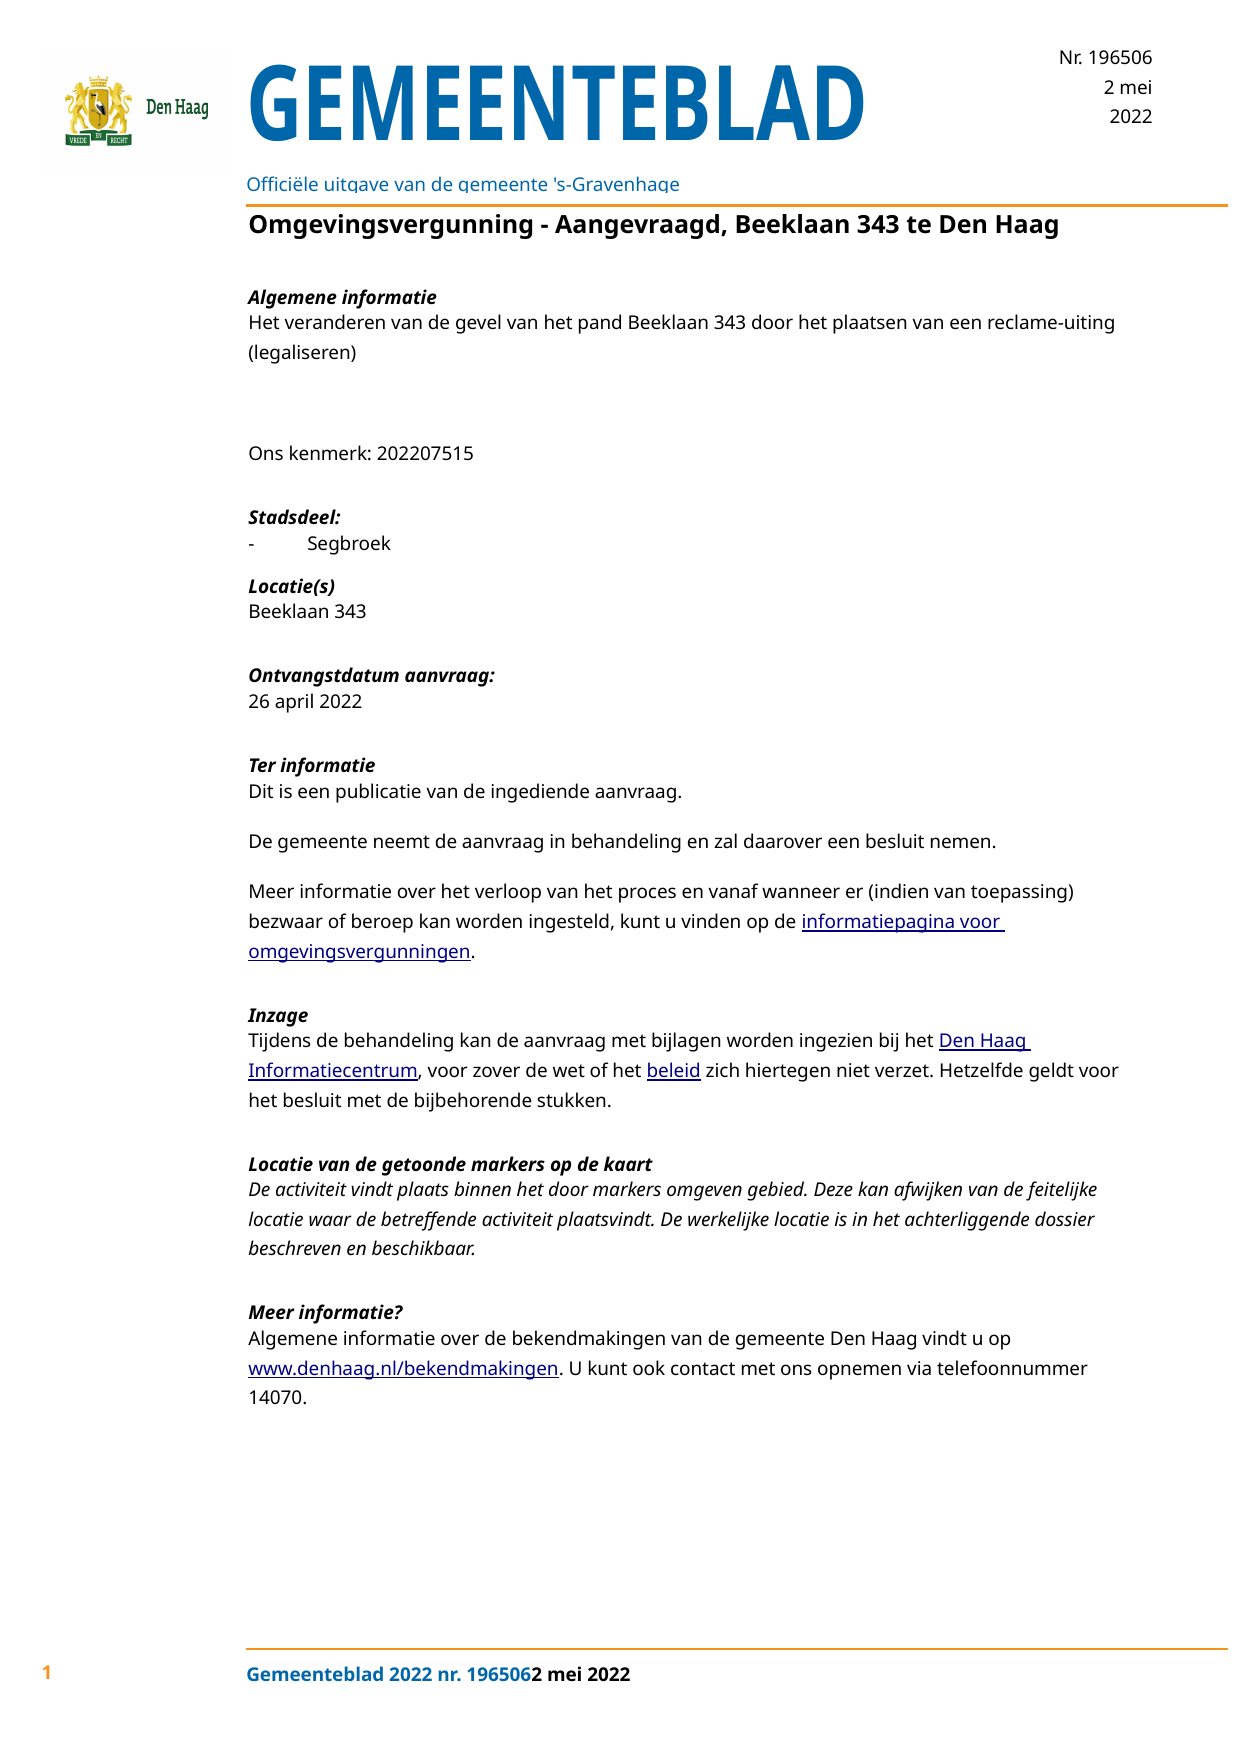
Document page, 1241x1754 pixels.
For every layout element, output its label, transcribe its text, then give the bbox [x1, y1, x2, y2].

text De gemeente neemt de aanvraag in behandeling en zal daarover een besluit nemen. [248, 828, 1152, 854]
list Segbroek [248, 530, 1152, 555]
text Locatie(s) [248, 573, 1152, 598]
text Ons kenmerk: 202207515 [248, 440, 1152, 466]
text 26 april 2022 [248, 688, 1152, 714]
picture [41, 47, 231, 172]
text Tijdens de behandeling kan de aanvraag met bijlagen worden ingezien bij het Den Haag Informatiecentrum, voor zover de wet of het beleid zich hiertegen niet verzet. Hetzelfde geldt voor het besluit met de bijbehorende stukken. [248, 1028, 1152, 1112]
text Algemene informatie [248, 284, 1152, 309]
text Omgevingsvergunning - Aangevraagd, Beeklaan 343 te Den Haag [248, 207, 1152, 241]
text Het veranderen van de gevel van het pand Beeklaan 343 door het plaatsen van een reclame-uiting (legaliseren) [248, 309, 1152, 365]
text Beeklaan 343 [248, 598, 1152, 624]
text De activiteit vindt plaats binnen het door markers omgeven gebied. Deze kan afwijken van de feitelijke locatie waar de betreffende activiteit plaatsvindt. De werkelijke locatie is in het achterliggende dossier beschreven en beschikbaar. [248, 1176, 1152, 1261]
text Ontvangstdatum aanvraag: [248, 662, 1152, 688]
text Meer informatie? [248, 1299, 1152, 1325]
text Locatie van de getoonde markers op de kaart [248, 1151, 1152, 1176]
text Meer informatie over het verloop van het proces en vanaf wanneer er (indien van toepassing) bezwaar of beroep kan worden ingesteld, kunt u vinden op de informatiepagina voor omgevingsvergunningen. [248, 879, 1152, 964]
text Stadsdeel: [248, 504, 1152, 530]
text Dit is een publicatie van de ingediende aanvraag. [248, 778, 1152, 804]
text Ter informatie [248, 752, 1152, 778]
text Inzage [248, 1002, 1152, 1028]
text Algemene informatie over de bekendmakingen van de gemeente Den Haag vindt u op www.denhaag.nl/bekendmakingen. U kunt ook contact met ons opnemen via telefoonnummer 14070. [248, 1325, 1152, 1410]
